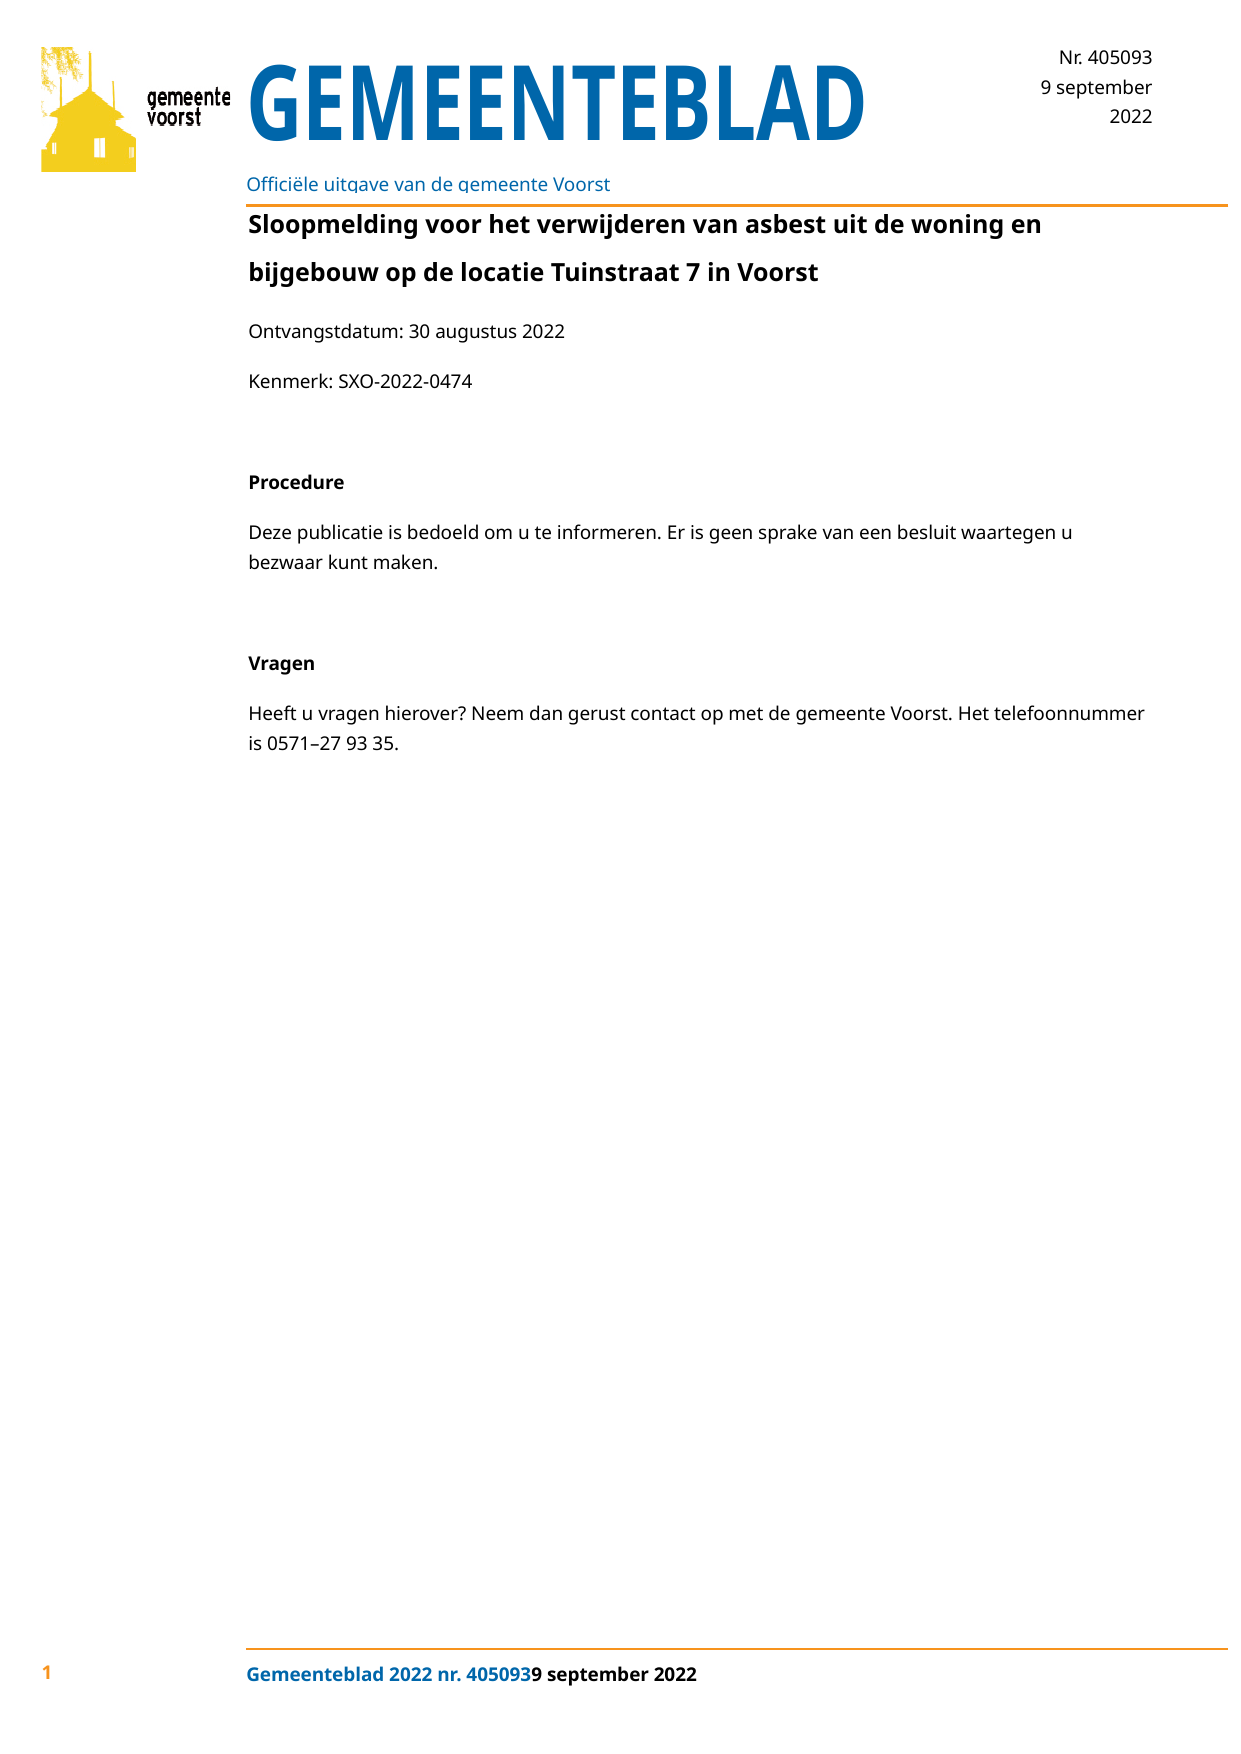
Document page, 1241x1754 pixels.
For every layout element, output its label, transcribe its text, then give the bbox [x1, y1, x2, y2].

text Ontvangstdatum: 30 augustus 2022 [248, 318, 1152, 344]
text Sloopmelding voor het verwijderen van asbest uit de woning en bijgebouw op de locatie Tuinstraat 7 in Voorst [248, 207, 1152, 288]
text Heeft u vragen hierover? Neem dan gerust contact op met de gemeente Voorst. Het telefoonnummer is 0571–27 93 35. [248, 700, 1152, 756]
text Procedure [248, 469, 1152, 495]
text Vragen [248, 650, 1152, 676]
picture [41, 47, 231, 172]
text Kenmerk: SXO-2022-0474 [248, 368, 1152, 394]
text Deze publicatie is bedoeld om u te informeren. Er is geen sprake van een besluit waartegen u bezwaar kunt maken. [248, 519, 1152, 575]
